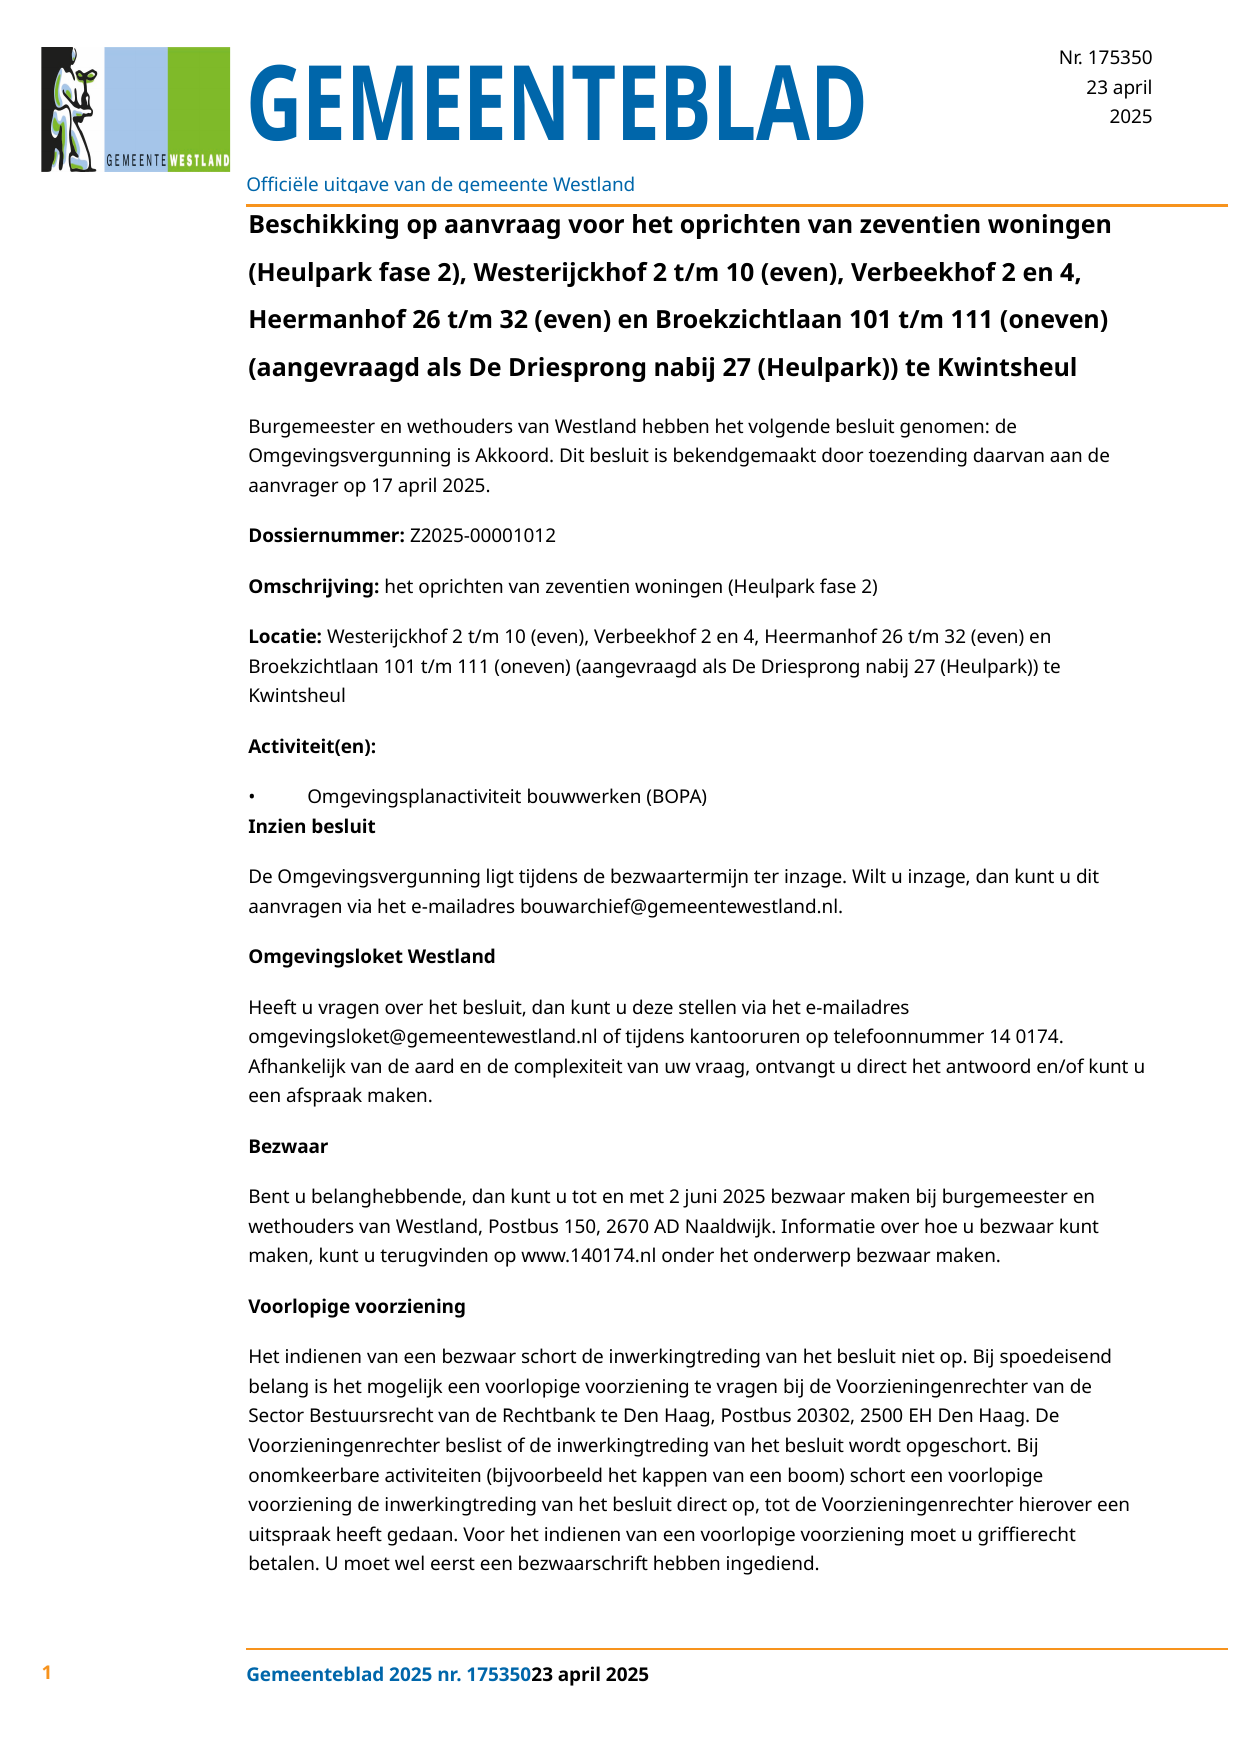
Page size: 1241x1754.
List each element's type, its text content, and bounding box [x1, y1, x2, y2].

text Heeft u vragen over het besluit, dan kunt u deze stellen via het e-mailadres omgevingsloket@gemeentewestland.nl of tijdens kantooruren op telefoonnummer 14 0174. Afhankelijk van de aard en de complexiteit van uw vraag, ontvangt u direct het antwoord en/of kunt u een afspraak maken. [248, 994, 1152, 1108]
text Omgevingsloket Westland [248, 943, 1152, 969]
text Voorlopige voorziening [248, 1293, 1152, 1319]
text Inzien besluit [248, 813, 1152, 839]
text Burgemeester en wethouders van Westland hebben het volgende besluit genomen: de Omgevingsvergunning is Akkoord. Dit besluit is bekendgemaakt door toezending daarvan aan de aanvrager op 17 april 2025. [248, 413, 1152, 498]
text Bezwaar [248, 1133, 1152, 1159]
text Bent u belanghebbende, dan kunt u tot en met 2 juni 2025 bezwaar maken bij burgemeester en wethouders van Westland, Postbus 150, 2670 AD Naaldwijk. Informatie over hoe u bezwaar kunt maken, kunt u terugvinden op www.140174.nl onder het onderwerp bezwaar maken. [248, 1183, 1152, 1268]
picture [41, 47, 231, 172]
text Activiteit(en): [248, 733, 1152, 759]
text Locatie: Westerijckhof 2 t/m 10 (even), Verbeekhof 2 en 4, Heermanhof 26 t/m 32 (even) en Broekzichtlaan 101 t/m 111 (oneven) (aangevraagd als De Driesprong nabij 27 (Heulpark)) te Kwintsheul [248, 623, 1152, 708]
text Het indienen van een bezwaar schort de inwerkingtreding van het besluit niet op. Bij spoedeisend belang is het mogelijk een voorlopige voorziening te vragen bij de Voorzieningenrechter van de Sector Bestuursrecht van de Rechtbank te Den Haag, Postbus 20302, 2500 EH Den Haag. De Voorzieningenrechter beslist of de inwerkingtreding van het besluit wordt opgeschort. Bij onomkeerbare activiteiten (bijvoorbeeld het kappen van een boom) schort een voorlopige voorziening de inwerkingtreding van het besluit direct op, tot de Voorzieningenrechter hierover een uitspraak heeft gedaan. Voor het indienen van een voorlopige voorziening moet u griffierecht betalen. U moet wel eerst een bezwaarschrift hebben ingediend. [248, 1343, 1152, 1576]
text Omschrijving: het oprichten van zeventien woningen (Heulpark fase 2) [248, 573, 1152, 599]
text Beschikking op aanvraag voor het oprichten van zeventien woningen (Heulpark fase 2), Westerijckhof 2 t/m 10 (even), Verbeekhof 2 en 4, Heermanhof 26 t/m 32 (even) en Broekzichtlaan 101 t/m 111 (oneven) (aangevraagd als De Driesprong nabij 27 (Heulpark)) te Kwintsheul [248, 207, 1152, 384]
text De Omgevingsvergunning ligt tijdens de bezwaartermijn ter inzage. Wilt u inzage, dan kunt u dit aanvragen via het e-mailadres bouwarchief@gemeentewestland.nl. [248, 863, 1152, 919]
list Omgevingsplanactiviteit bouwwerken (BOPA) [248, 783, 1152, 809]
text Dossiernummer: Z2025-00001012 [248, 523, 1152, 548]
